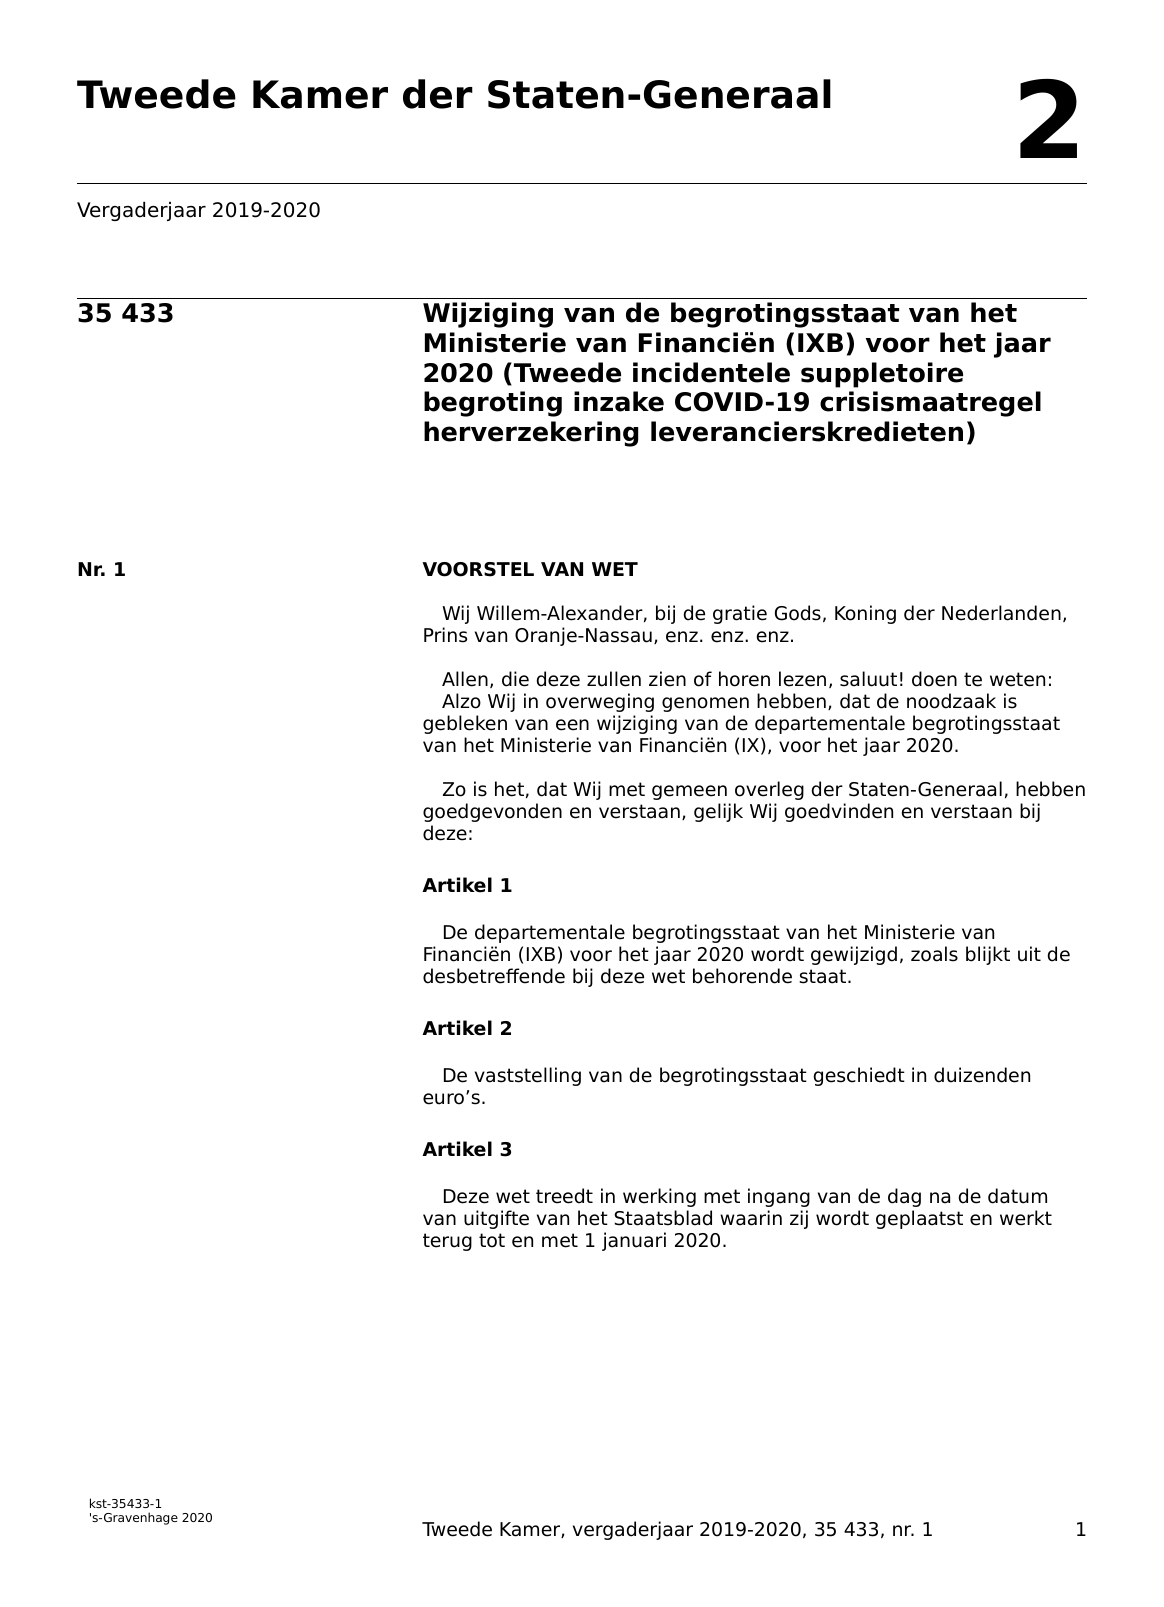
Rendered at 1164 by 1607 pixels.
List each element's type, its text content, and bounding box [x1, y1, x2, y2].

subtitle Artikel 2 [422, 1018, 1087, 1040]
text Zo is het, dat Wij met gemeen overleg der Staten-Generaal, hebben goedgevonden en verstaan, gelijk Wij goedvinden en verstaan bij deze: [422, 779, 1087, 845]
text 's-Gravenhage 2020 [88, 1511, 323, 1525]
subtitle Artikel 1 [422, 875, 1087, 897]
subtitle 35 433 Wijziging van de begrotingsstaat van het Ministerie van Financiën (IXB) voor het jaar 2020 (Tweede incidentele suppletoire begroting inzake COVID-19 crisismaatregel herverzekering leverancierskredieten) [77, 299, 1087, 447]
text De vaststelling van de begrotingsstaat geschiedt in duizenden euro’s. [422, 1065, 1087, 1109]
text Deze wet treedt in werking met ingang van de dag na de datum van uitgifte van het Staatsblad waarin zij wordt geplaatst en werkt terug tot en met 1 januari 2020. [422, 1186, 1087, 1252]
text Wij Willem-Alexander, bij de gratie Gods, Koning der Nederlanden, Prins van Oranje-Nassau, enz. enz. enz. [422, 603, 1087, 647]
subtitle Nr. 1 VOORSTEL VAN WET [77, 558, 1087, 580]
text Alzo Wij in overweging genomen hebben, dat de noodzaak is gebleken van een wijziging van de departementale begrotingsstaat van het Ministerie van Financiën (IX), voor het jaar 2020. [422, 691, 1087, 757]
table_header Tweede Kamer der Staten-Generaal [77, 59, 886, 183]
text Allen, die deze zullen zien of horen lezen, saluut! doen te weten: [422, 669, 1087, 691]
subtitle Artikel 3 [422, 1139, 1087, 1161]
text De departementale begrotingsstaat van het Ministerie van Financiën (IXB) voor het jaar 2020 wordt gewijzigd, zoals blijkt uit de desbetreffende bij deze wet behorende staat. [422, 922, 1087, 988]
table_cell Vergaderjaar 2019-2020 [77, 184, 1087, 298]
text kst-35433-1 [88, 1497, 323, 1511]
table_header 2 [886, 59, 1087, 183]
